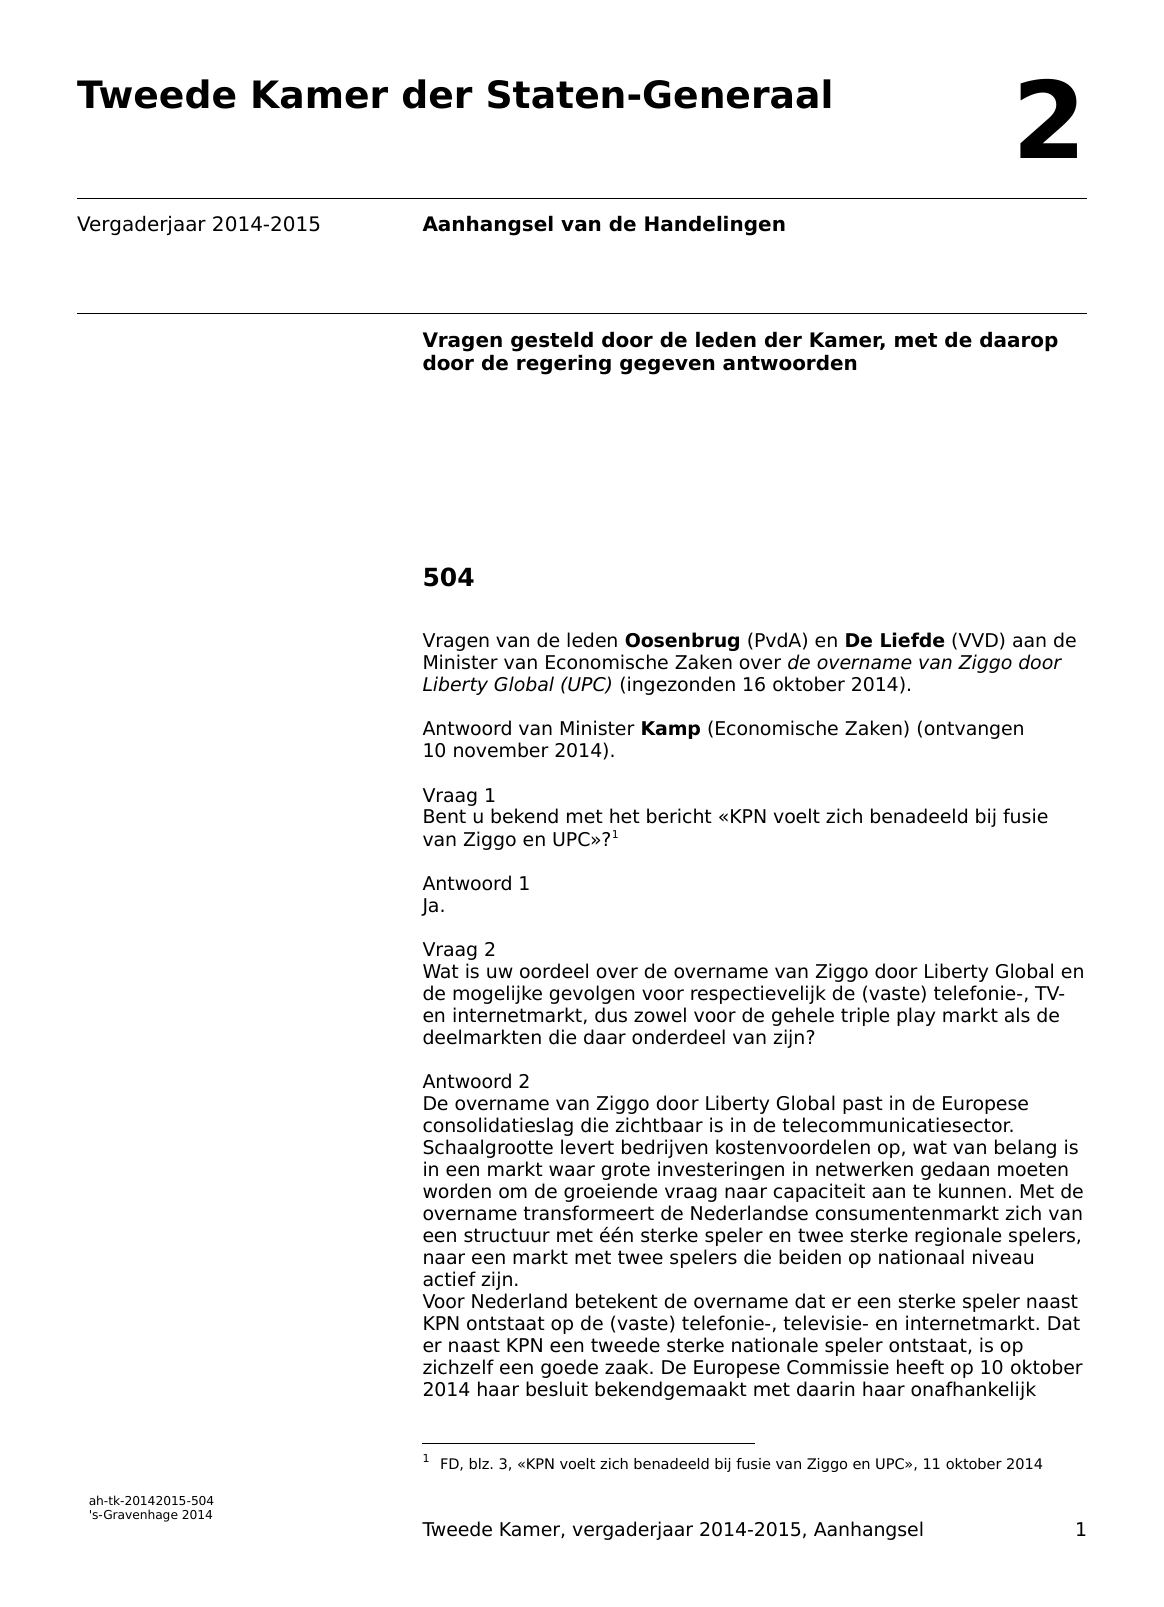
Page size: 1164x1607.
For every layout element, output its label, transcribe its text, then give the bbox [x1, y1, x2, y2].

text FD, blz. 3, «KPN voelt zich benadeeld bij fusie van Ziggo en UPC», 11 oktober 2014 [422, 1452, 1087, 1474]
table_header 2 [886, 59, 1087, 198]
text Vraag 2 [422, 939, 1087, 961]
text Antwoord van Minister Kamp (Economische Zaken) (ontvangen 10 november 2014). [422, 718, 1087, 762]
text De overname van Ziggo door Liberty Global past in de Europese consolidatieslag die zichtbaar is in de telecommunicatiesector. Schaalgrootte levert bedrijven kostenvoordelen op, wat van belang is in een markt waar grote investeringen in netwerken gedaan moeten worden om de groeiende vraag naar capaciteit aan te kunnen. Met de overname transformeert de Nederlandse consumentenmarkt zich van een structuur met één sterke speler en twee sterke regionale spelers, naar een markt met twee spelers die beiden op nationaal niveau actief zijn. [422, 1093, 1087, 1291]
table_header Tweede Kamer der Staten-Generaal [77, 59, 886, 198]
text Vraag 1 [422, 784, 1087, 806]
text Antwoord 1 [422, 873, 1087, 894]
text 's-Gravenhage 2014 [88, 1508, 323, 1522]
table_cell Vragen gesteld door de leden der Kamer, met de daarop door de regering gegeven antwoorden [422, 314, 1087, 375]
table_cell [77, 314, 422, 375]
table_cell Vergaderjaar 2014-2015 [77, 199, 422, 313]
text Antwoord 2 [422, 1071, 1087, 1093]
text ah-tk-20142015-504 [88, 1494, 323, 1508]
text Bent u bekend met het bericht «KPN voelt zich benadeeld bij fusie van Ziggo en UPC»? [422, 806, 1087, 850]
text 504 [422, 563, 1087, 592]
text Voor Nederland betekent de overname dat er een sterke speler naast KPN ontstaat op de (vaste) telefonie-, televisie- en internetmarkt. Dat er naast KPN een tweede sterke nationale speler ontstaat, is op zichzelf een goede zaak. De Europese Commissie heeft op 10 oktober 2014 haar besluit bekendgemaakt met daarin haar onafhankelijk [422, 1291, 1087, 1401]
text Vragen van de leden Oosenbrug (PvdA) en De Liefde (VVD) aan de Minister van Economische Zaken over de overname van Ziggo door Liberty Global (UPC) (ingezonden 16 oktober 2014). [422, 630, 1087, 696]
table_cell Aanhangsel van de Handelingen [422, 199, 1087, 313]
text Wat is uw oordeel over de overname van Ziggo door Liberty Global en de mogelijke gevolgen voor respectievelijk de (vaste) telefonie-, TV- en internetmarkt, dus zowel voor de gehele triple play markt als de deelmarkten die daar onderdeel van zijn? [422, 961, 1087, 1049]
text Ja. [422, 894, 1087, 917]
